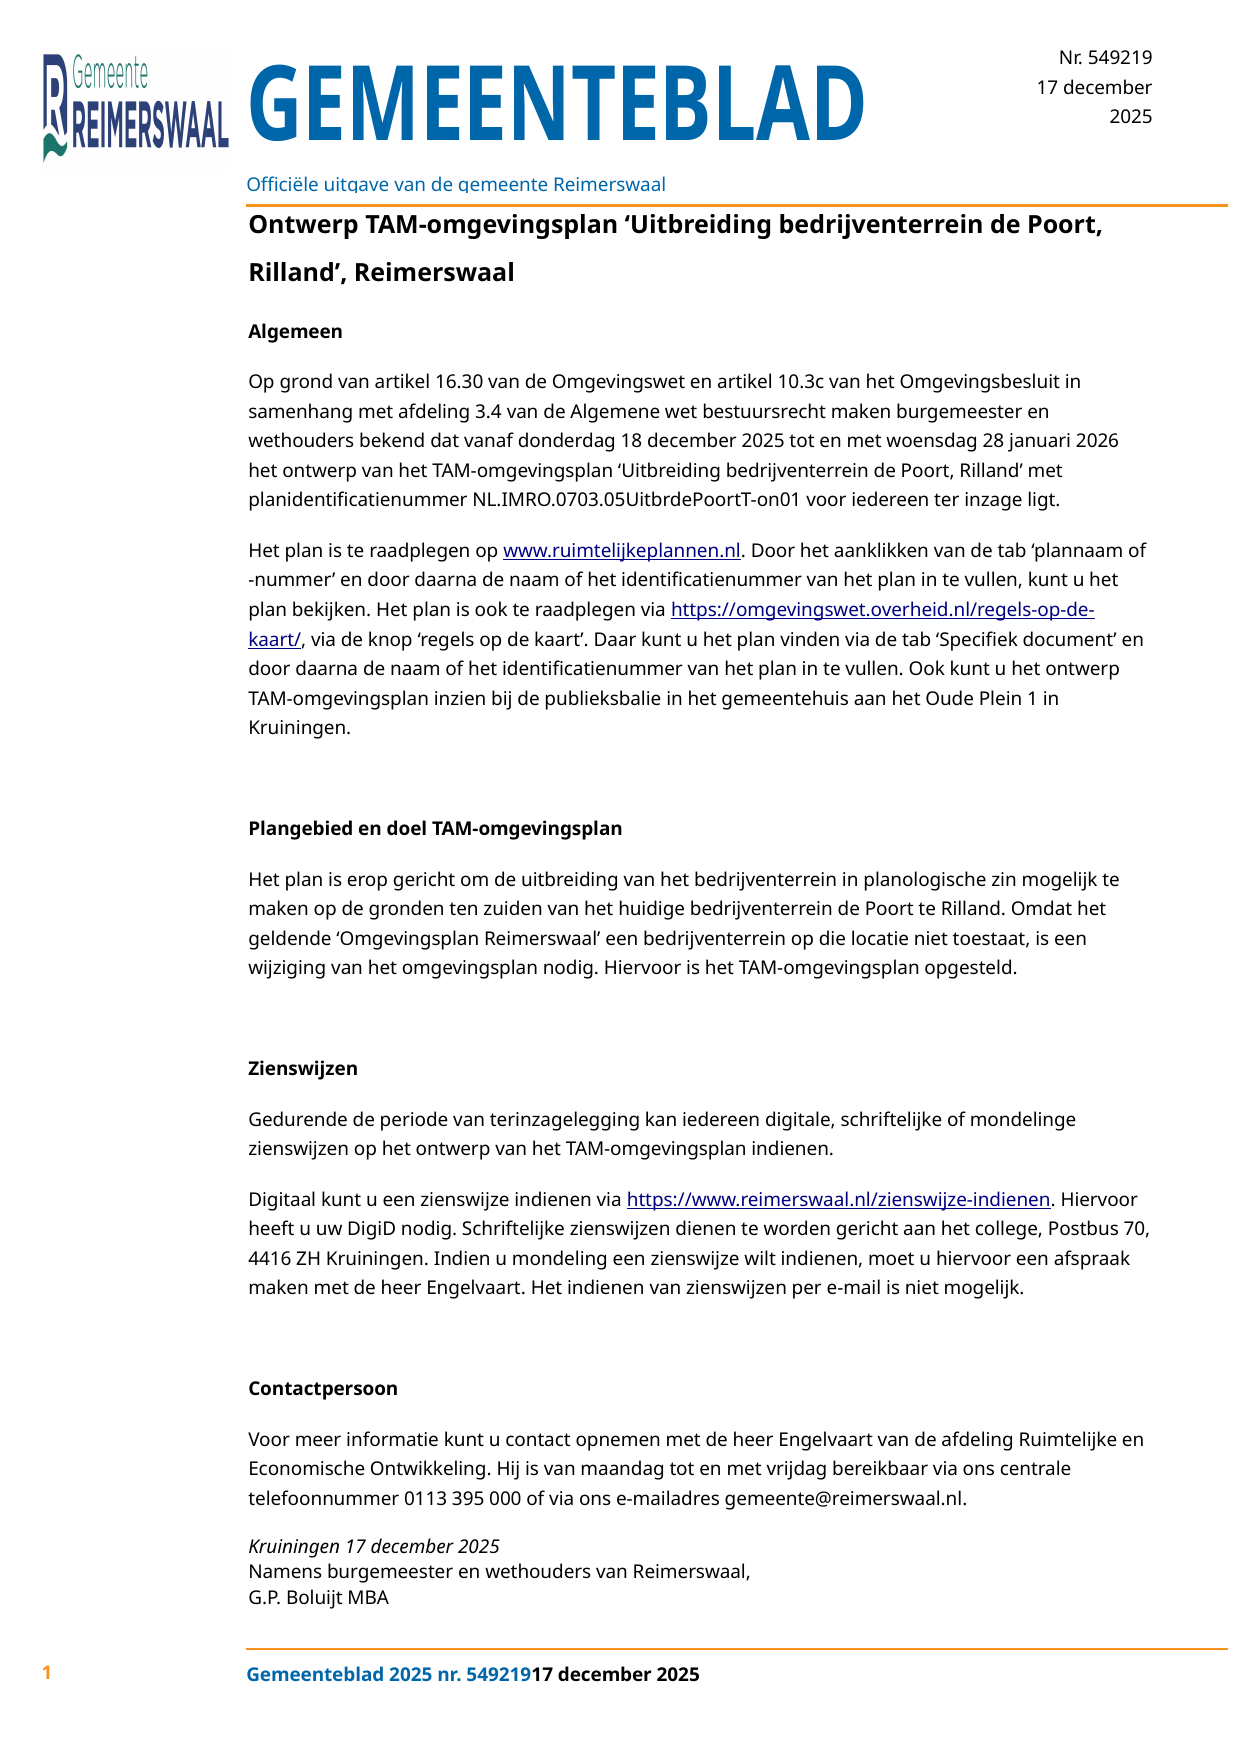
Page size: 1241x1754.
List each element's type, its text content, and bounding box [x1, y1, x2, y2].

text Zienswijzen [248, 1055, 1152, 1081]
text Kruiningen 17 december 2025 [248, 1533, 1152, 1558]
text Algemeen [248, 318, 1152, 344]
text Plangebied en doel TAM-omgevingsplan [248, 815, 1152, 841]
text Het plan is erop gericht om de uitbreiding van het bedrijventerrein in planologische zin mogelijk te maken op de gronden ten zuiden van het huidige bedrijventerrein de Poort te Rilland. Omdat het geldende ‘Omgevingsplan Reimerswaal’ een bedrijventerrein op die locatie niet toestaat, is een wijziging van het omgevingsplan nodig. Hiervoor is het TAM-omgevingsplan opgesteld. [248, 866, 1152, 980]
text Gedurende de periode van terinzagelegging kan iedereen digitale, schriftelijke of mondelinge zienswijzen op het ontwerp van het TAM-omgevingsplan indienen. [248, 1106, 1152, 1161]
text Digitaal kunt u een zienswijze indienen via https://www.reimerswaal.nl/zienswijze-indienen. Hiervoor heeft u uw DigiD nodig. Schriftelijke zienswijzen dienen te worden gericht aan het college, Postbus 70, 4416 ZH Kruiningen. Indien u mondeling een zienswijze wilt indienen, moet u hiervoor een afspraak maken met de heer Engelvaart. Het indienen van zienswijzen per e-mail is niet mogelijk. [248, 1186, 1152, 1300]
text Op grond van artikel 16.30 van de Omgevingswet en artikel 10.3c van het Omgevingsbesluit in samenhang met afdeling 3.4 van de Algemene wet bestuursrecht maken burgemeester en wethouders bekend dat vanaf donderdag 18 december 2025 tot en met woensdag 28 januari 2026 het ontwerp van het TAM-omgevingsplan ‘Uitbreiding bedrijventerrein de Poort, Rilland’ met planidentificatienummer NL.IMRO.0703.05UitbrdePoortT-on01 voor iedereen ter inzage ligt. [248, 368, 1152, 512]
text G.P. Boluijt MBA [248, 1584, 1152, 1610]
text Contactpersoon [248, 1375, 1152, 1401]
text Namens burgemeester en wethouders van Reimerswaal, [248, 1558, 1152, 1584]
text Het plan is te raadplegen op www.ruimtelijkeplannen.nl. Door het aanklikken van de tab ‘plannaam of -nummer’ en door daarna de naam of het identificatienummer van het plan in te vullen, kunt u het plan bekijken. Het plan is ook te raadplegen via https://omgevingswet.overheid.nl/regels-op-de-kaart/, via de knop ‘regels op de kaart’. Daar kunt u het plan vinden via de tab ‘Specifiek document’ en door daarna de naam of het identificatienummer van het plan in te vullen. Ook kunt u het ontwerp TAM-omgevingsplan inzien bij de publieksbalie in het gemeentehuis aan het Oude Plein 1 in Kruiningen. [248, 537, 1152, 740]
text Ontwerp TAM-omgevingsplan ‘Uitbreiding bedrijventerrein de Poort, Rilland’, Reimerswaal [248, 207, 1152, 288]
picture [41, 47, 231, 172]
text Voor meer informatie kunt u contact opnemen met de heer Engelvaart van de afdeling Ruimtelijke en Economische Ontwikkeling. Hij is van maandag tot en met vrijdag bereikbaar via ons centrale telefoonnummer 0113 395 000 of via ons e-mailadres gemeente@reimerswaal.nl. [248, 1426, 1152, 1511]
